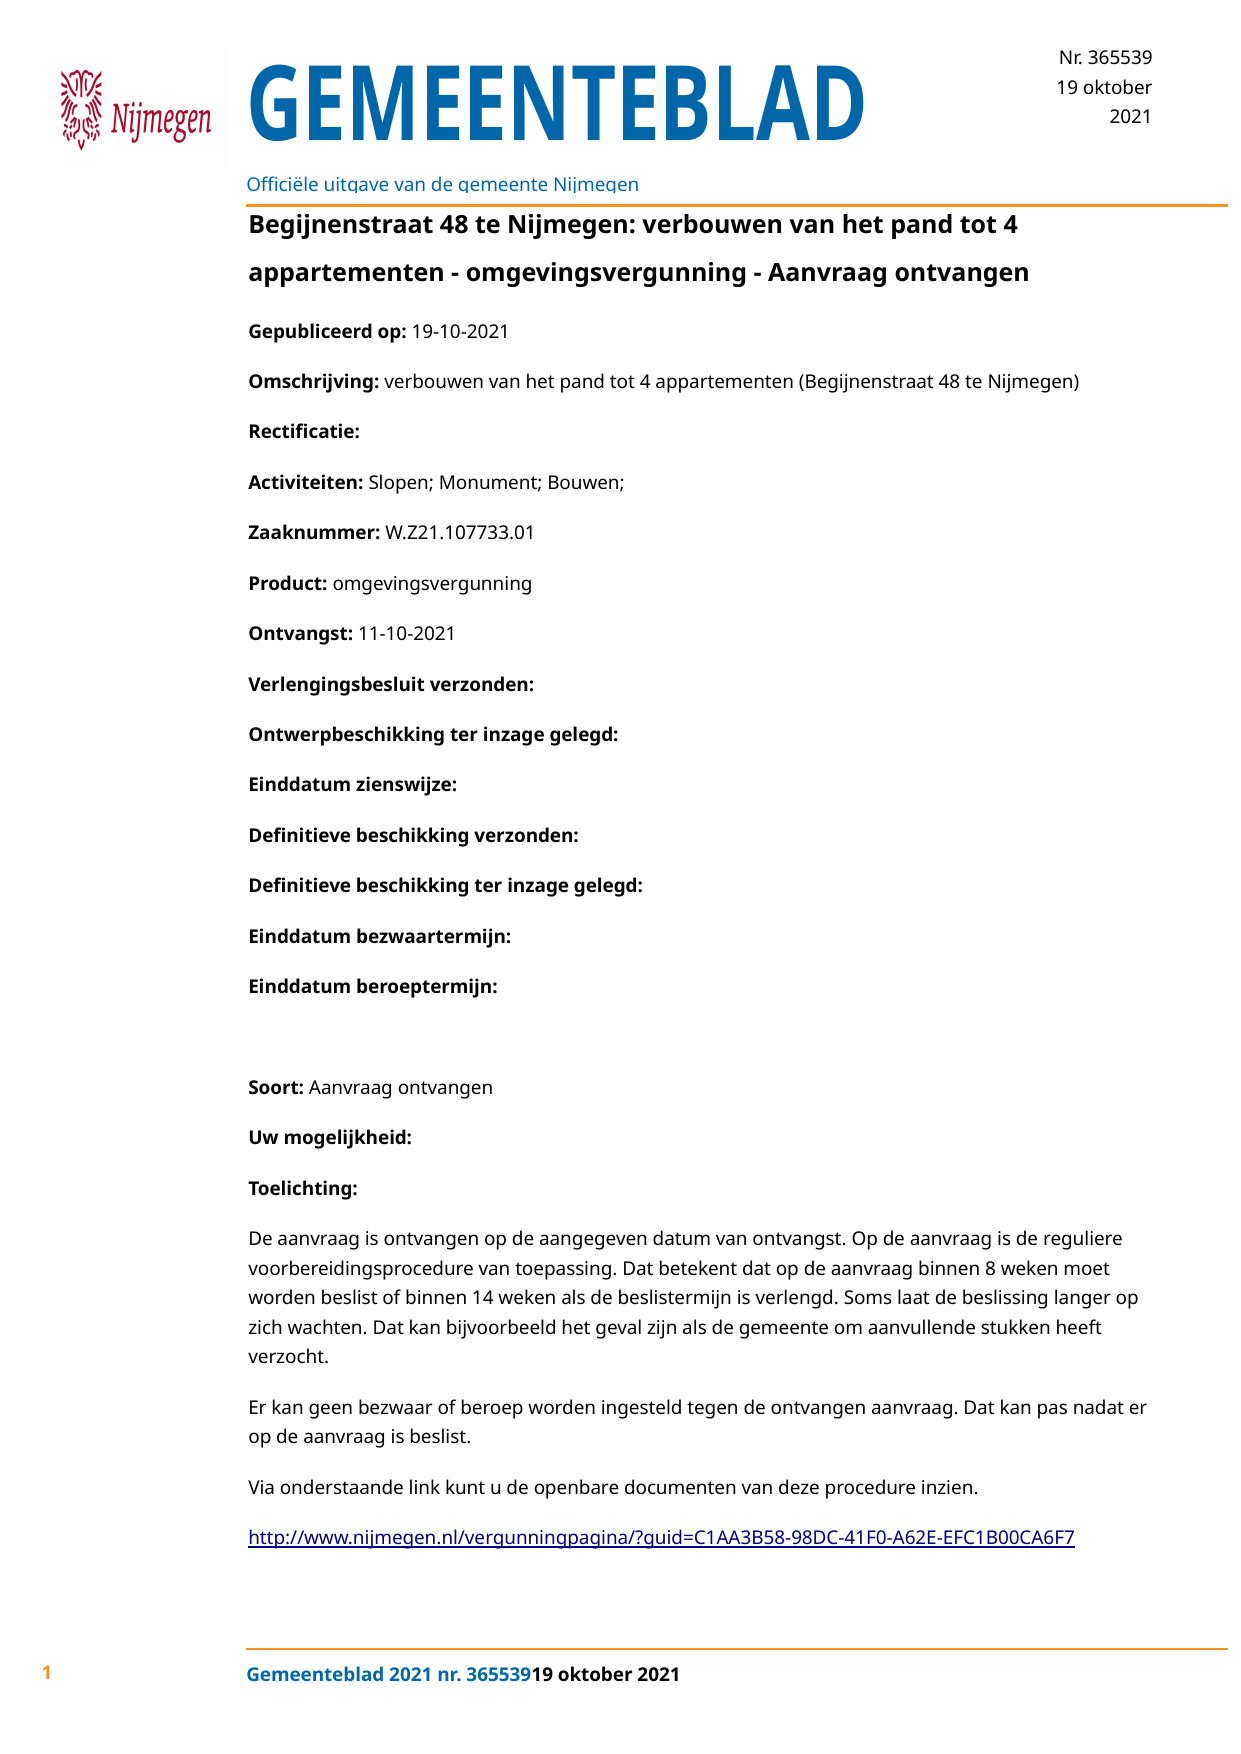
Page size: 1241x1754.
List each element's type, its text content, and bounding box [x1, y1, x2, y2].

text Definitieve beschikking verzonden: [248, 822, 1152, 848]
text Definitieve beschikking ter inzage gelegd: [248, 872, 1152, 898]
text Ontvangst: 11-10-2021 [248, 620, 1152, 646]
text Uw mogelijkheid: [248, 1124, 1152, 1150]
text Ontwerpbeschikking ter inzage gelegd: [248, 721, 1152, 747]
text Einddatum bezwaartermijn: [248, 923, 1152, 949]
text Rectificatie: [248, 419, 1152, 444]
text http://www.nijmegen.nl/vergunningpagina/?guid=C1AA3B58-98DC-41F0-A62E-EFC1B00CA6F7 [248, 1524, 1152, 1550]
text Einddatum zienswijze: [248, 772, 1152, 797]
text De aanvraag is ontvangen op de aangegeven datum van ontvangst. Op de aanvraag is de reguliere voorbereidingsprocedure van toepassing. Dat betekent dat op de aanvraag binnen 8 weken moet worden beslist of binnen 14 weken als de beslistermijn is verlengd. Soms laat de beslissing langer op zich wachten. Dat kan bijvoorbeeld het geval zijn als de gemeente om aanvullende stukken heeft verzocht. [248, 1225, 1152, 1369]
text Toelichting: [248, 1175, 1152, 1201]
text Via onderstaande link kunt u de openbare documenten van deze procedure inzien. [248, 1474, 1152, 1500]
text Zaaknummer: W.Z21.107733.01 [248, 519, 1152, 545]
text Gepubliceerd op: 19-10-2021 [248, 318, 1152, 344]
picture [41, 47, 231, 172]
text Omschrijving: verbouwen van het pand tot 4 appartementen (Begijnenstraat 48 te Nijmegen) [248, 368, 1152, 394]
text Activiteiten: Slopen; Monument; Bouwen; [248, 469, 1152, 495]
text Einddatum beroeptermijn: [248, 973, 1152, 999]
text Product: omgevingsvergunning [248, 570, 1152, 596]
text Soort: Aanvraag ontvangen [248, 1074, 1152, 1100]
text Er kan geen bezwaar of beroep worden ingesteld tegen de ontvangen aanvraag. Dat kan pas nadat er op de aanvraag is beslist. [248, 1394, 1152, 1449]
text Begijnenstraat 48 te Nijmegen: verbouwen van het pand tot 4 appartementen - omgevingsvergunning - Aanvraag ontvangen [248, 207, 1152, 288]
text Verlengingsbesluit verzonden: [248, 671, 1152, 697]
